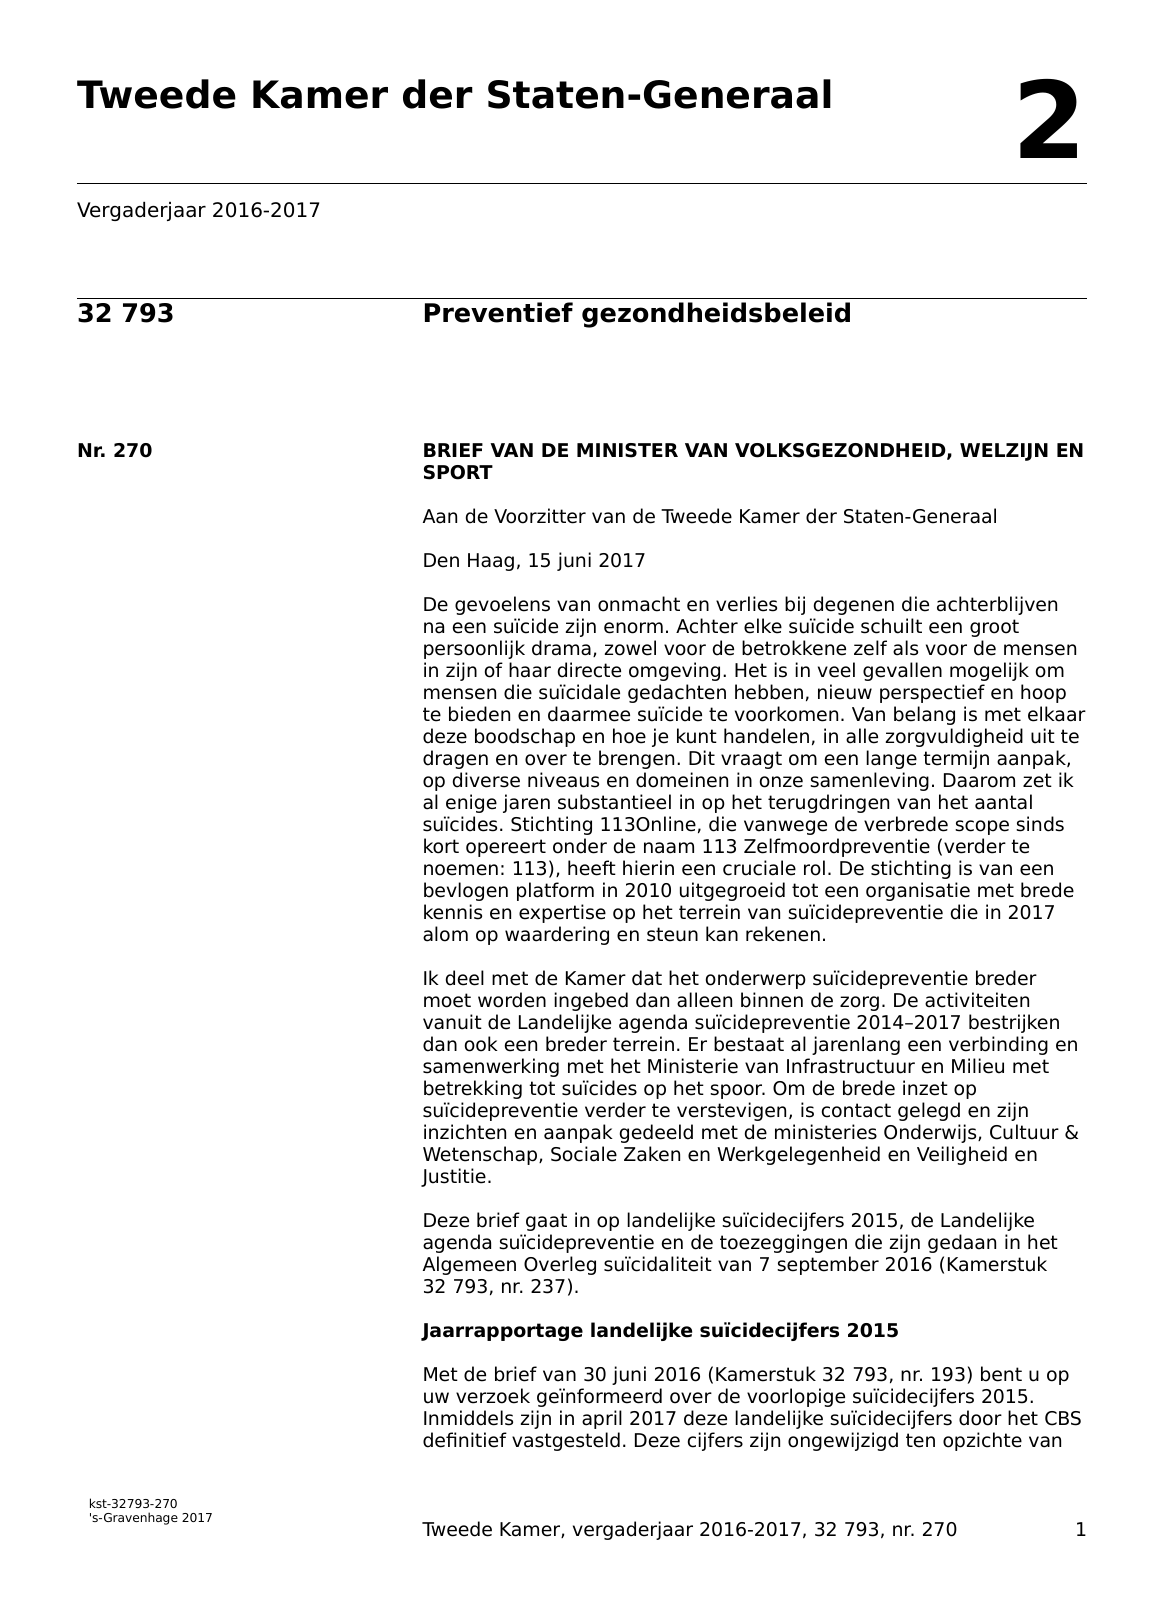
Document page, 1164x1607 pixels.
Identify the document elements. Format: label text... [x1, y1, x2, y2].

text Aan de Voorzitter van de Tweede Kamer der Staten-Generaal [422, 506, 1087, 528]
subtitle Jaarrapportage landelijke suïcidecijfers 2015 [422, 1320, 1087, 1342]
table_header 2 [886, 59, 1087, 183]
text Met de brief van 30 juni 2016 (Kamerstuk 32 793, nr. 193) bent u op uw verzoek geïnformeerd over de voorlopige suïcidecijfers 2015. Inmiddels zijn in april 2017 deze landelijke suïcidecijfers door het CBS definitief vastgesteld. Deze cijfers zijn ongewijzigd ten opzichte van [422, 1364, 1087, 1452]
subtitle Nr. 270 BRIEF VAN DE MINISTER VAN VOLKSGEZONDHEID, WELZIJN EN SPORT [77, 440, 1087, 484]
text 's-Gravenhage 2017 [88, 1511, 323, 1525]
text Ik deel met de Kamer dat het onderwerp suïcidepreventie breder moet worden ingebed dan alleen binnen de zorg. De activiteiten vanuit de Landelijke agenda suïcidepreventie 2014–2017 bestrijken dan ook een breder terrein. Er bestaat al jarenlang een verbinding en samenwerking met het Ministerie van Infrastructuur en Milieu met betrekking tot suïcides op het spoor. Om de brede inzet op suïcidepreventie verder te verstevigen, is contact gelegd en zijn inzichten en aanpak gedeeld met de ministeries Onderwijs, Cultuur & Wetenschap, Sociale Zaken en Werkgelegenheid en Veiligheid en Justitie. [422, 968, 1087, 1188]
table_header Tweede Kamer der Staten-Generaal [77, 59, 886, 183]
text kst-32793-270 [88, 1497, 323, 1511]
text Deze brief gaat in op landelijke suïcidecijfers 2015, de Landelijke agenda suïcidepreventie en de toezeggingen die zijn gedaan in het Algemeen Overleg suïcidaliteit van 7 september 2016 (Kamerstuk 32 793, nr. 237). [422, 1210, 1087, 1298]
text De gevoelens van onmacht en verlies bij degenen die achterblijven na een suïcide zijn enorm. Achter elke suïcide schuilt een groot persoonlijk drama, zowel voor de betrokkene zelf als voor de mensen in zijn of haar directe omgeving. Het is in veel gevallen mogelijk om mensen die suïcidale gedachten hebben, nieuw perspectief en hoop te bieden en daarmee suïcide te voorkomen. Van belang is met elkaar deze boodschap en hoe je kunt handelen, in alle zorgvuldigheid uit te dragen en over te brengen. Dit vraagt om een lange termijn aanpak, op diverse niveaus en domeinen in onze samenleving. Daarom zet ik al enige jaren substantieel in op het terugdringen van het aantal suïcides. Stichting 113Online, die vanwege de verbrede scope sinds kort opereert onder de naam 113 Zelfmoordpreventie (verder te noemen: 113), heeft hierin een cruciale rol. De stichting is van een bevlogen platform in 2010 uitgegroeid tot een organisatie met brede kennis en expertise op het terrein van suïcidepreventie die in 2017 alom op waardering en steun kan rekenen. [422, 594, 1087, 946]
table_cell Vergaderjaar 2016-2017 [77, 184, 1087, 298]
subtitle 32 793 Preventief gezondheidsbeleid [77, 299, 1087, 329]
text Den Haag, 15 juni 2017 [422, 550, 1087, 572]
